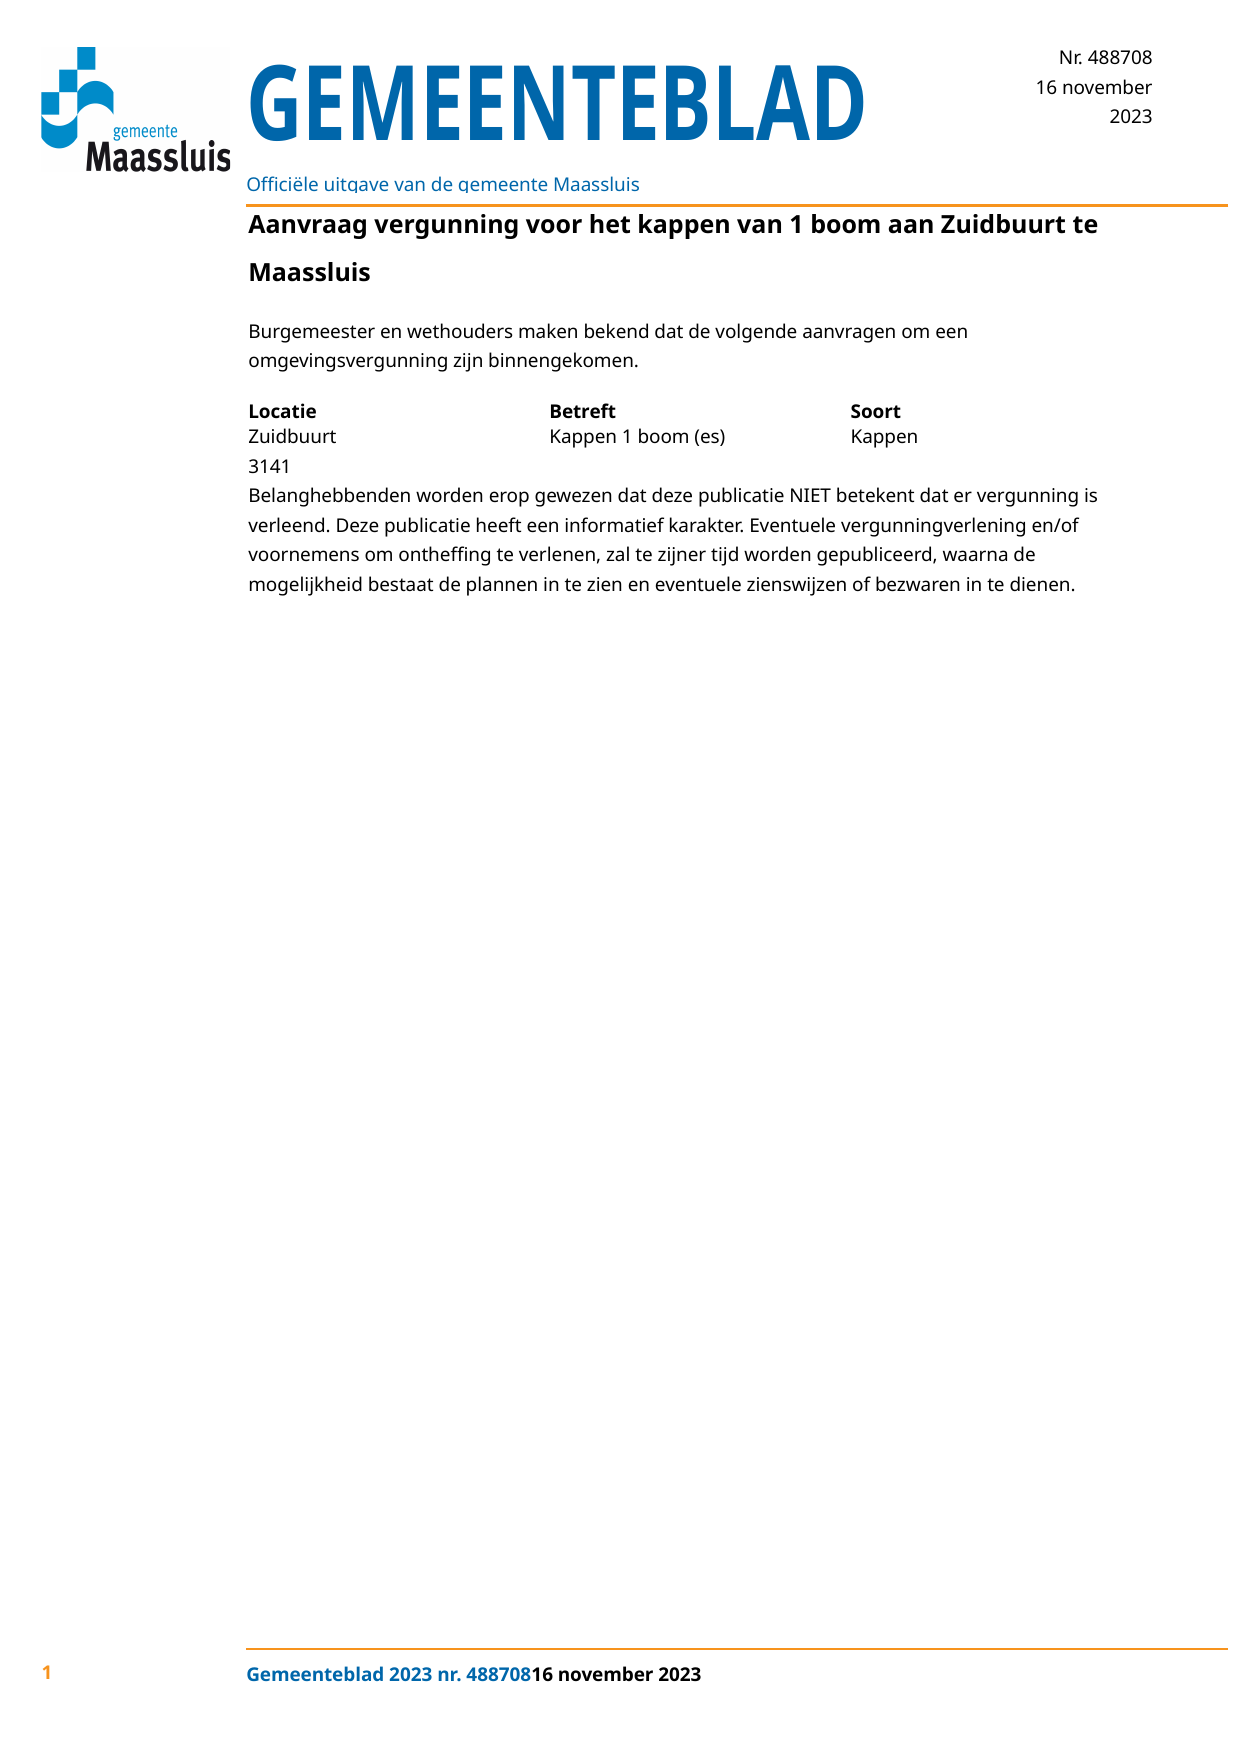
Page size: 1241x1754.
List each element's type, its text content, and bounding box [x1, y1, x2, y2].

table_header Betreft [549, 398, 850, 424]
table_header Locatie [248, 398, 549, 424]
table_cell Kappen 1 boom (es) [549, 424, 850, 479]
picture [41, 47, 77, 92]
text Belanghebbenden worden erop gewezen dat deze publicatie NIET betekent dat er vergunning is verleend. Deze publicatie heeft een informatief karakter. Eventuele vergunningverlening en/of voornemens om ontheffing te verlenen, zal te zijner tijd worden gepubliceerd, waarna de mogelijkheid bestaat de plannen in te zien en eventuele zienswijzen of bezwaren in te dienen. [248, 482, 1152, 597]
text Aanvraag vergunning voor het kappen van 1 boom aan Zuidbuurt te Maassluis [248, 207, 1152, 288]
picture [41, 47, 231, 172]
table_header Soort [850, 398, 1152, 424]
table_cell Zuidbuurt 3141 [248, 424, 549, 479]
text Burgemeester en wethouders maken bekend dat de volgende aanvragen om een omgevingsvergunning zijn binnengekomen. [248, 318, 1152, 373]
table_cell Kappen [850, 424, 1152, 479]
